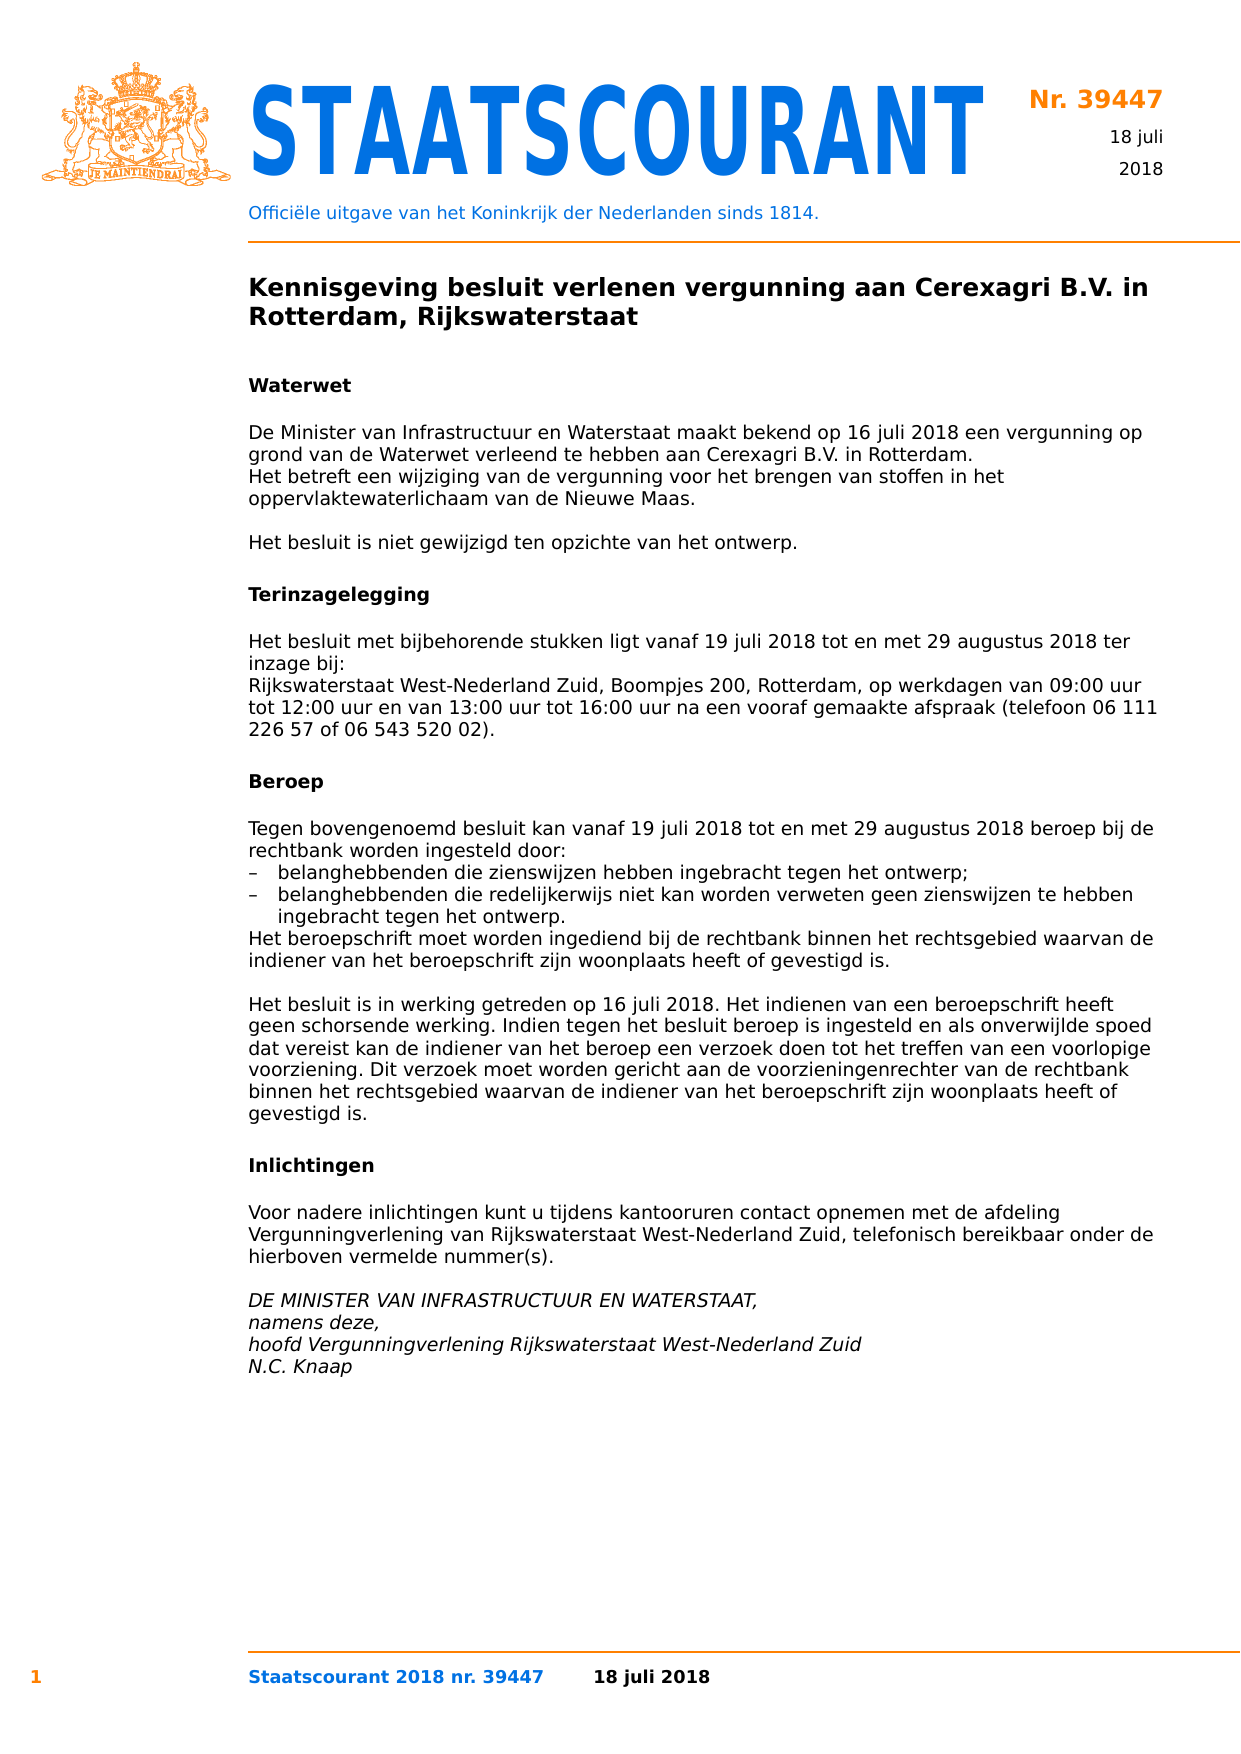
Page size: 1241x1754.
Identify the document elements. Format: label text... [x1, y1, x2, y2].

text De Minister van Infrastructuur en Waterstaat maakt bekend op 16 juli 2018 een vergunning op grond van de Waterwet verleend te hebben aan Cerexagri B.V. in Rotterdam. [248, 422, 1163, 466]
text Het betreft een wijziging van de vergunning voor het brengen van stoffen in het oppervlaktewaterlichaam van de Nieuwe Maas. [248, 466, 1163, 510]
table_header Nr. 39447 [998, 62, 1240, 121]
picture [41, 62, 231, 186]
text Het besluit met bijbehorende stukken ligt vanaf 19 juli 2018 tot en met 29 augustus 2018 ter inzage bij: [248, 631, 1163, 675]
subtitle Beroep [248, 771, 1163, 793]
table_header STAATSCOURANT [248, 62, 998, 203]
text Voor nadere inlichtingen kunt u tijdens kantooruren contact opnemen met de afdeling Vergunningverlening van Rijkswaterstaat West-Nederland Zuid, telefonisch bereikbaar onder de hierboven vermelde nummer(s). [248, 1202, 1163, 1268]
text Het beroepschrift moet worden ingediend bij de rechtbank binnen het rechtsgebied waarvan de indiener van het beroepschrift zijn woonplaats heeft of gevestigd is. [248, 928, 1163, 972]
subtitle Inlichtingen [248, 1155, 1163, 1177]
text Het besluit is niet gewijzigd ten opzichte van het ontwerp. [248, 532, 1163, 554]
table_header [25, 62, 248, 241]
text DE MINISTER VAN INFRASTRUCTUUR EN WATERSTAAT, namens deze, hoofd Vergunningverlening Rijkswaterstaat West-Nederland Zuid N.C. Knaap [248, 1290, 1163, 1378]
table_cell 2018 [998, 153, 1240, 203]
subtitle Waterwet [248, 375, 1163, 397]
subtitle Kennisgeving besluit verlenen vergunning aan Cerexagri B.V. in Rotterdam, Rijkswaterstaat [248, 273, 1163, 331]
table_cell 18 juli [998, 121, 1240, 153]
table_cell Officiële uitgave van het Koninkrijk der Nederlanden sinds 1814. [248, 203, 1240, 241]
text – belanghebbenden die redelijkerwijs niet kan worden verweten geen zienswijzen te hebben ingebracht tegen het ontwerp. [248, 884, 1163, 928]
subtitle Terinzagelegging [248, 584, 1163, 606]
text Het besluit is in werking getreden op 16 juli 2018. Het indienen van een beroepschrift heeft geen schorsende werking. Indien tegen het besluit beroep is ingesteld en als onverwijlde spoed dat vereist kan de indiener van het beroep een verzoek doen tot het treffen van een voorlopige voorziening. Dit verzoek moet worden gericht aan de voorzieningenrechter van de rechtbank binnen het rechtsgebied waarvan de indiener van het beroepschrift zijn woonplaats heeft of gevestigd is. [248, 993, 1163, 1125]
text Tegen bovengenoemd besluit kan vanaf 19 juli 2018 tot en met 29 augustus 2018 beroep bij de rechtbank worden ingesteld door: [248, 818, 1163, 862]
text – belanghebbenden die zienswijzen hebben ingebracht tegen het ontwerp; [248, 862, 1163, 884]
text Rijkswaterstaat West-Nederland Zuid, Boompjes 200, Rotterdam, op werkdagen van 09:00 uur tot 12:00 uur en van 13:00 uur tot 16:00 uur na een vooraf gemaakte afspraak (telefoon 06 111 226 57 of 06 543 520 02). [248, 675, 1163, 741]
